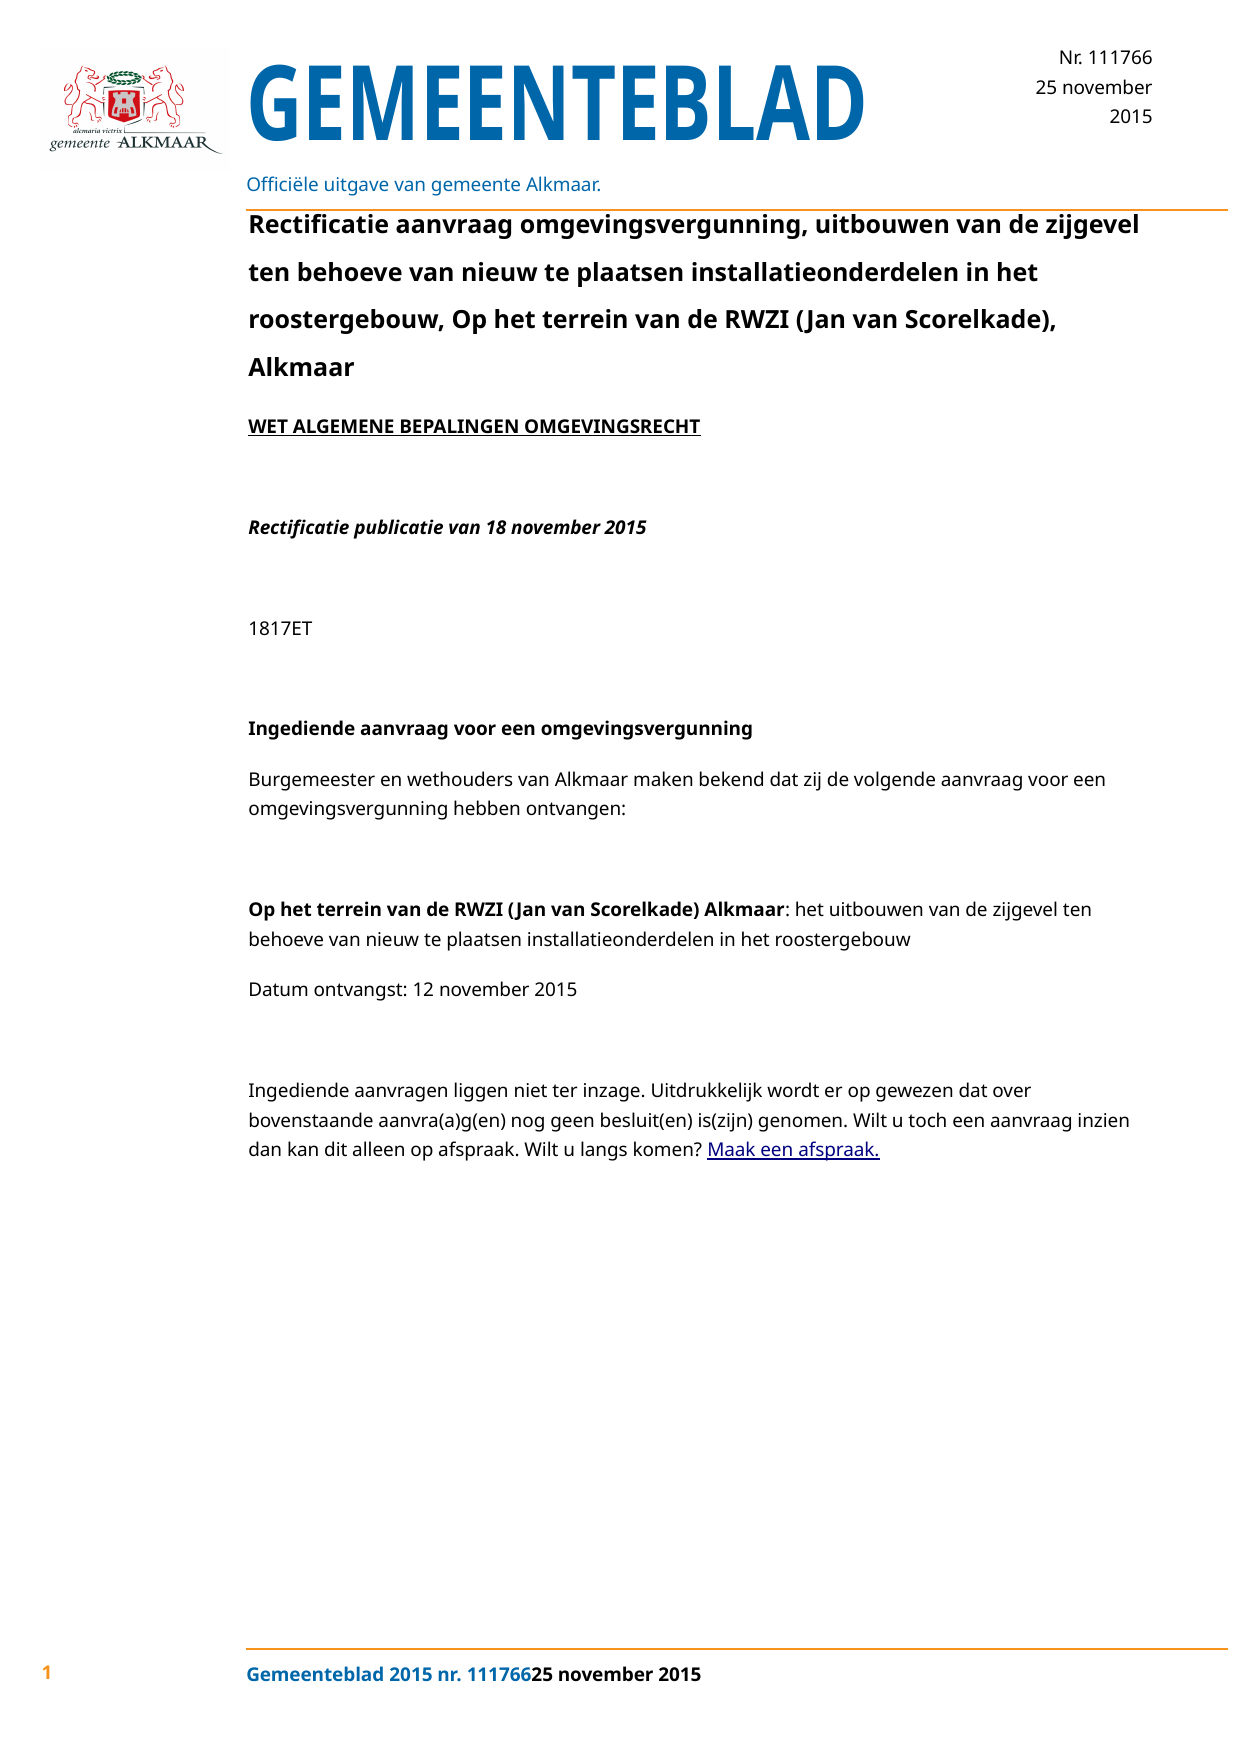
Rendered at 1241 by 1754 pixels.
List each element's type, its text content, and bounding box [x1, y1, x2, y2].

text Datum ontvangst: 12 november 2015 [248, 976, 1152, 1002]
text 1817ET [248, 615, 1152, 641]
text Ingediende aanvragen liggen niet ter inzage. Uitdrukkelijk wordt er op gewezen dat over bovenstaande aanvra(a)g(en) nog geen besluit(en) is(zijn) genomen. Wilt u toch een aanvraag inzien dan kan dit alleen op afspraak. Wilt u langs komen? Maak een afspraak. [248, 1077, 1152, 1162]
text Burgemeester en wethouders van Alkmaar maken bekend dat zij de volgende aanvraag voor een omgevingsvergunning hebben ontvangen: [248, 766, 1152, 821]
text Ingediende aanvraag voor een omgevingsvergunning [248, 716, 1152, 741]
text WET ALGEMENE BEPALINGEN OMGEVINGSRECHT [248, 413, 1152, 439]
text Rectificatie aanvraag omgevingsvergunning, uitbouwen van de zijgevel ten behoeve van nieuw te plaatsen installatieonderdelen in het roostergebouw, Op het terrein van de RWZI (Jan van Scorelkade), Alkmaar [248, 211, 1152, 384]
text Op het terrein van de RWZI (Jan van Scorelkade) Alkmaar: het uitbouwen van de zijgevel ten behoeve van nieuw te plaatsen installatieonderdelen in het roostergebouw [248, 896, 1152, 952]
picture [41, 47, 231, 172]
text Rectificatie publicatie van 18 november 2015 [248, 514, 1152, 540]
